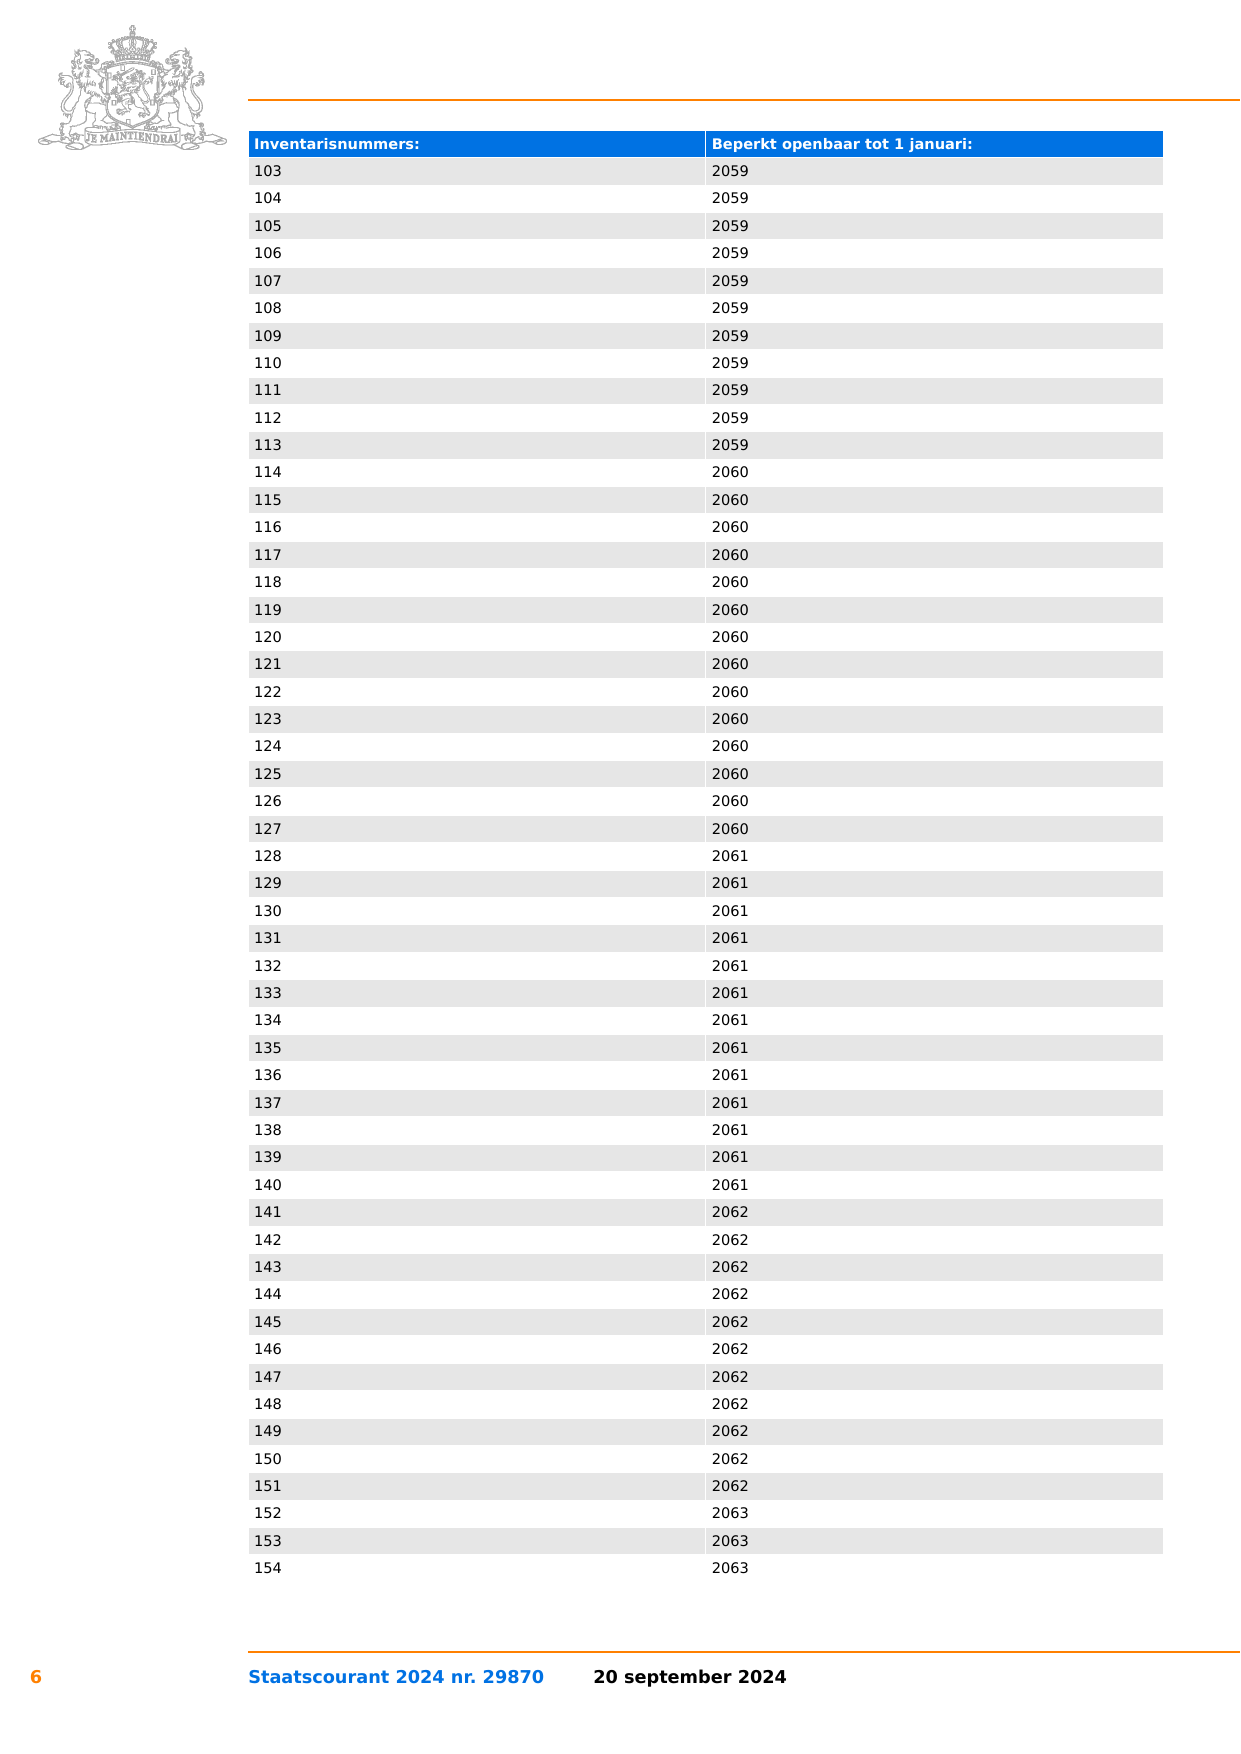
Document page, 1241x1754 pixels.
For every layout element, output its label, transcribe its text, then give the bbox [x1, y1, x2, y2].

table_cell 120 [249, 624, 705, 650]
table_cell 113 [249, 432, 705, 459]
table_cell 109 [249, 323, 705, 349]
table_cell 116 [249, 515, 705, 541]
table_cell 143 [249, 1254, 705, 1281]
table_cell 118 [249, 569, 705, 596]
table_cell 2062 [706, 1473, 1163, 1500]
table_cell 2059 [706, 405, 1163, 431]
table_cell 2062 [706, 1419, 1163, 1445]
table_cell 2063 [706, 1556, 1163, 1582]
table_cell 2062 [706, 1391, 1163, 1417]
table_cell 121 [249, 651, 705, 678]
table_cell 2060 [706, 734, 1163, 760]
table_cell 111 [249, 378, 705, 404]
table_cell 115 [249, 487, 705, 513]
table_cell 2061 [706, 980, 1163, 1007]
table_cell 2061 [706, 1145, 1163, 1171]
table_cell 2062 [706, 1254, 1163, 1281]
table_cell 2063 [706, 1501, 1163, 1527]
table_cell 2061 [706, 1008, 1163, 1034]
table_cell 2061 [706, 1172, 1163, 1198]
table_cell 125 [249, 761, 705, 787]
table_cell 2059 [706, 432, 1163, 459]
table_cell 153 [249, 1528, 705, 1554]
table_cell 123 [249, 706, 705, 733]
table_cell 104 [249, 186, 705, 212]
table_cell 151 [249, 1473, 705, 1500]
table_cell 2059 [706, 350, 1163, 376]
table_cell 2059 [706, 378, 1163, 404]
table_cell 2059 [706, 323, 1163, 349]
table_cell 106 [249, 241, 705, 267]
table_cell 2060 [706, 651, 1163, 678]
table_cell 147 [249, 1364, 705, 1390]
table_cell 138 [249, 1117, 705, 1143]
table_cell 150 [249, 1446, 705, 1472]
table_cell 2060 [706, 706, 1163, 733]
table_cell 137 [249, 1090, 705, 1116]
table_cell 2061 [706, 1090, 1163, 1116]
table_cell 2060 [706, 542, 1163, 568]
table_header Inventarisnummers: [249, 131, 705, 157]
table_cell 2060 [706, 679, 1163, 705]
table_cell 134 [249, 1008, 705, 1034]
table_cell 2061 [706, 953, 1163, 979]
table_cell 112 [249, 405, 705, 431]
table_cell 2060 [706, 624, 1163, 650]
table_cell 108 [249, 295, 705, 322]
table_cell 2062 [706, 1309, 1163, 1335]
table_header Beperkt openbaar tot 1 januari: [706, 131, 1163, 157]
table_cell 2063 [706, 1528, 1163, 1554]
table_cell 152 [249, 1501, 705, 1527]
table_cell 146 [249, 1336, 705, 1363]
table_cell 2060 [706, 487, 1163, 513]
table_cell 2062 [706, 1446, 1163, 1472]
table_cell 132 [249, 953, 705, 979]
table_cell 2059 [706, 186, 1163, 212]
table_cell 2062 [706, 1282, 1163, 1308]
table_cell 2059 [706, 158, 1163, 185]
table_cell 107 [249, 268, 705, 294]
table_cell 2061 [706, 925, 1163, 952]
table_cell 2062 [706, 1199, 1163, 1226]
table_cell 2062 [706, 1364, 1163, 1390]
table_cell 148 [249, 1391, 705, 1417]
table_cell 103 [249, 158, 705, 185]
table_cell 122 [249, 679, 705, 705]
table_cell 149 [249, 1419, 705, 1445]
table_cell 2060 [706, 515, 1163, 541]
table_cell 141 [249, 1199, 705, 1226]
table_cell 129 [249, 871, 705, 897]
table_cell 127 [249, 816, 705, 842]
table_cell 2061 [706, 1063, 1163, 1089]
table_cell 154 [249, 1556, 705, 1582]
table_cell 126 [249, 789, 705, 815]
table_cell 2059 [706, 268, 1163, 294]
table_cell 2060 [706, 816, 1163, 842]
table_cell 2061 [706, 1035, 1163, 1061]
table_cell 128 [249, 843, 705, 869]
table_cell 2060 [706, 569, 1163, 596]
table_cell 2060 [706, 761, 1163, 787]
table_cell 2061 [706, 898, 1163, 924]
table_cell 2059 [706, 213, 1163, 239]
table_cell 2060 [706, 789, 1163, 815]
table_cell 2059 [706, 295, 1163, 322]
table_cell 135 [249, 1035, 705, 1061]
picture [38, 25, 227, 150]
table_cell 130 [249, 898, 705, 924]
table_cell 114 [249, 460, 705, 486]
table_cell 140 [249, 1172, 705, 1198]
table_cell 124 [249, 734, 705, 760]
table_cell 119 [249, 597, 705, 623]
table_cell 2060 [706, 597, 1163, 623]
table_cell 117 [249, 542, 705, 568]
table_cell 131 [249, 925, 705, 952]
table_cell 2062 [706, 1336, 1163, 1363]
table_cell 145 [249, 1309, 705, 1335]
table_cell 136 [249, 1063, 705, 1089]
table_cell 110 [249, 350, 705, 376]
table_cell 2059 [706, 241, 1163, 267]
table_cell 105 [249, 213, 705, 239]
table_cell 2061 [706, 1117, 1163, 1143]
table_cell 139 [249, 1145, 705, 1171]
table_cell 144 [249, 1282, 705, 1308]
table_cell 2061 [706, 871, 1163, 897]
table_cell 2062 [706, 1227, 1163, 1253]
table_cell 133 [249, 980, 705, 1007]
table_cell 2060 [706, 460, 1163, 486]
table_cell 142 [249, 1227, 705, 1253]
table_cell 2061 [706, 843, 1163, 869]
